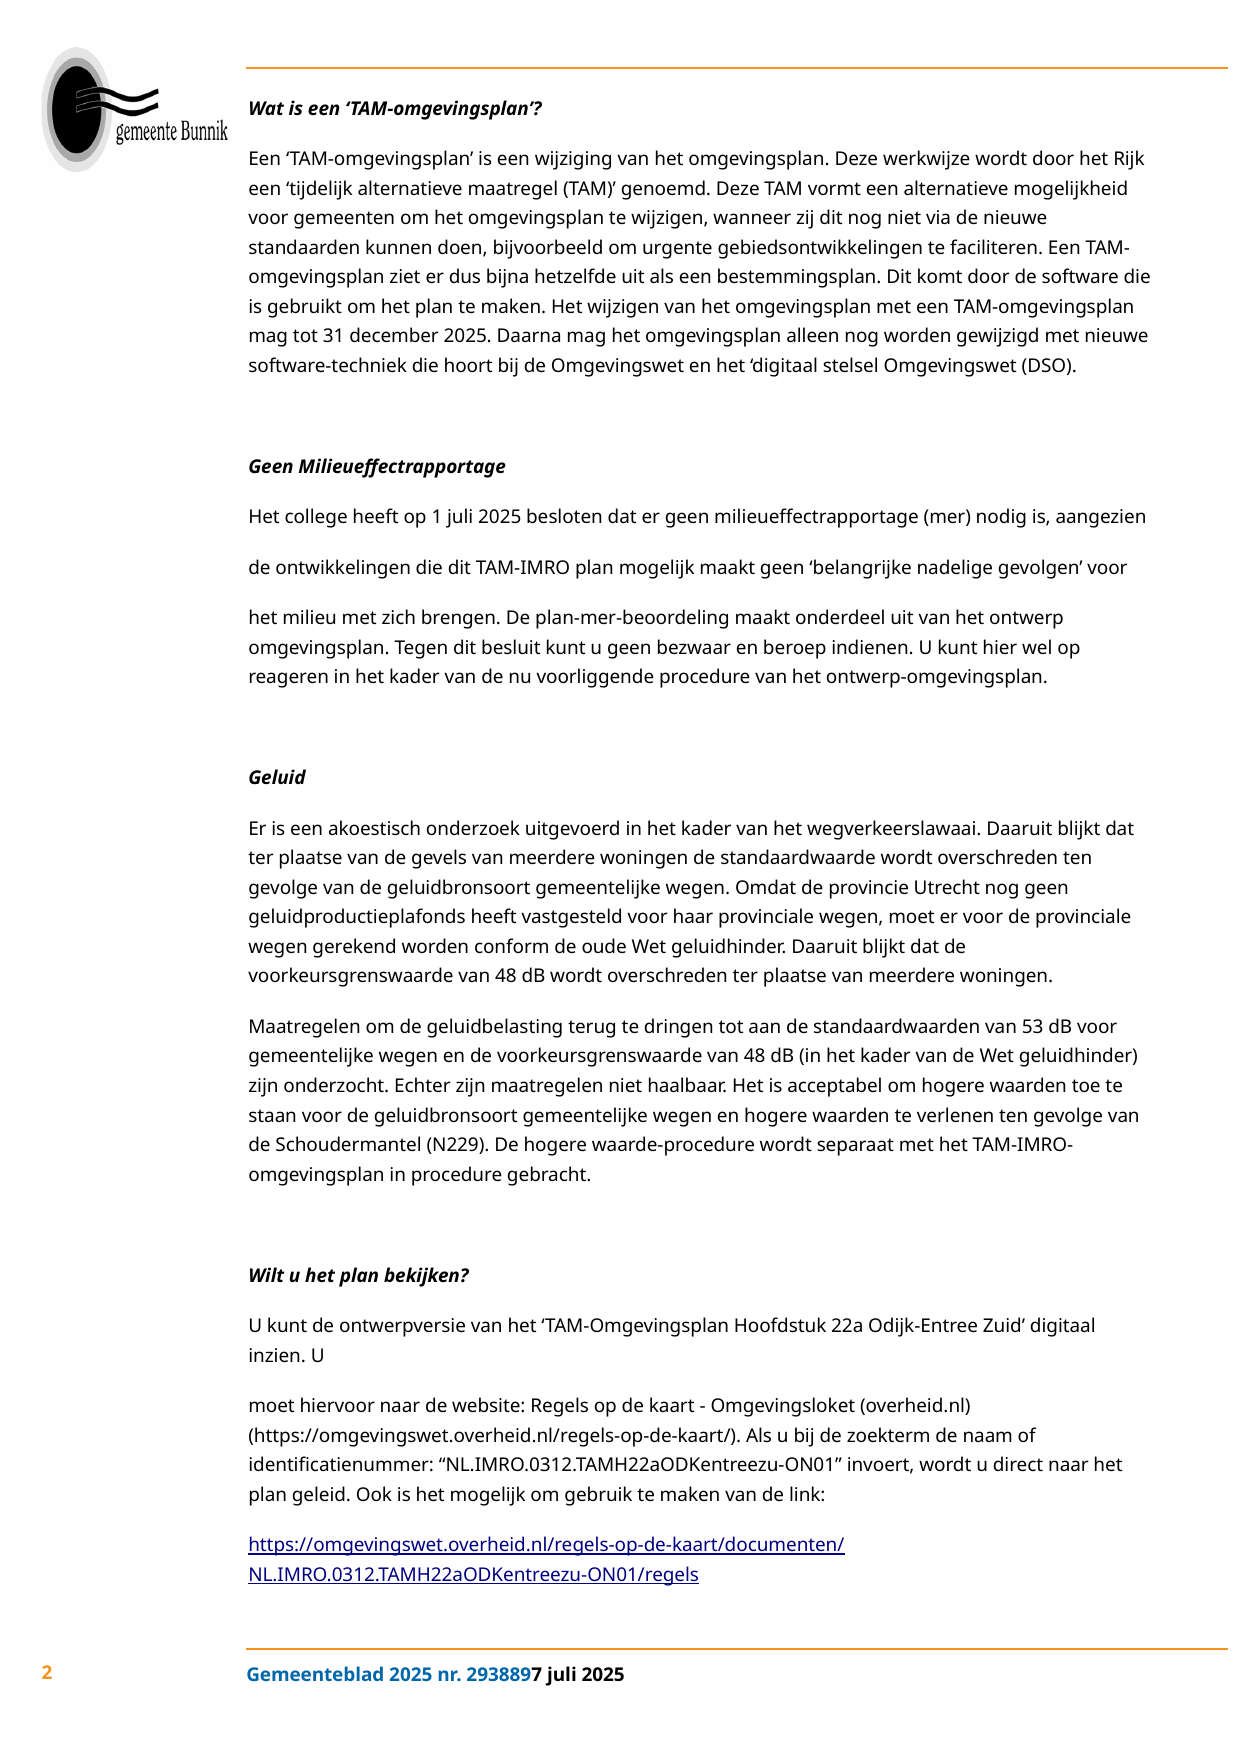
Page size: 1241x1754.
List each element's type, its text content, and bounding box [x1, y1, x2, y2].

text Er is een akoestisch onderzoek uitgevoerd in het kader van het wegverkeerslawaai. Daaruit blijkt dat ter plaatse van de gevels van meerdere woningen de standaardwaarde wordt overschreden ten gevolge van de geluidbronsoort gemeentelijke wegen. Omdat de provincie Utrecht nog geen geluidproductieplafonds heeft vastgesteld voor haar provinciale wegen, moet er voor de provinciale wegen gerekend worden conform de oude Wet geluidhinder. Daaruit blijkt dat de voorkeursgrenswaarde van 48 dB wordt overschreden ter plaatse van meerdere woningen. [248, 815, 1152, 988]
text Geluid [248, 764, 1152, 790]
text https://omgevingswet.overheid.nl/regels-op-de-kaart/documenten/NL.IMRO.0312.TAMH22aODKentreezu-ON01/regels [248, 1531, 1152, 1587]
text het milieu met zich brengen. De plan-mer-beoordeling maakt onderdeel uit van het ontwerp omgevingsplan. Tegen dit besluit kunt u geen bezwaar en beroep indienen. U kunt hier wel op reageren in het kader van de nu voorliggende procedure van het ontwerp-omgevingsplan. [248, 604, 1152, 689]
text moet hiervoor naar de website: Regels op de kaart - Omgevingsloket (overheid.nl) (https://omgevingswet.overheid.nl/regels-op-de-kaart/). Als u bij de zoekterm de naam of identificatienummer: “NL.IMRO.0312.TAMH22aODKentreezu-ON01” invoert, wordt u direct naar het plan geleid. Ook is het mogelijk om gebruik te maken van de link: [248, 1392, 1152, 1507]
text U kunt de ontwerpversie van het ‘TAM-Omgevingsplan Hoofdstuk 22a Odijk-Entree Zuid’ digitaal inzien. U [248, 1312, 1152, 1368]
text Geen Milieueffectrapportage [248, 453, 1152, 479]
text de ontwikkelingen die dit TAM-IMRO plan mogelijk maakt geen ‘belangrijke nadelige gevolgen’ voor [248, 554, 1152, 580]
text Wilt u het plan bekijken? [248, 1262, 1152, 1288]
text Het college heeft op 1 juli 2025 besloten dat er geen milieueffectrapportage (mer) nodig is, aangezien [248, 503, 1152, 529]
text Een ‘TAM-omgevingsplan’ is een wijziging van het omgevingsplan. Deze werkwijze wordt door het Rijk een ‘tijdelijk alternatieve maatregel (TAM)’ genoemd. Deze TAM vormt een alternatieve mogelijkheid voor gemeenten om het omgevingsplan te wijzigen, wanneer zij dit nog niet via de nieuwe standaarden kunnen doen, bijvoorbeeld om urgente gebiedsontwikkelingen te faciliteren. Een TAM-omgevingsplan ziet er dus bijna hetzelfde uit als een bestemmingsplan. Dit komt door de software die is gebruikt om het plan te maken. Het wijzigen van het omgevingsplan met een TAM-omgevingsplan mag tot 31 december 2025. Daarna mag het omgevingsplan alleen nog worden gewijzigd met nieuwe software-techniek die hoort bij de Omgevingswet en het ‘digitaal stelsel Omgevingswet (DSO). [248, 145, 1152, 378]
text Maatregelen om de geluidbelasting terug te dringen tot aan de standaardwaarden van 53 dB voor gemeentelijke wegen en de voorkeursgrenswaarde van 48 dB (in het kader van de Wet geluidhinder) zijn onderzocht. Echter zijn maatregelen niet haalbaar. Het is acceptabel om hogere waarden toe te staan voor de geluidbronsoort gemeentelijke wegen en hogere waarden te verlenen ten gevolge van de Schoudermantel (N229). De hogere waarde-procedure wordt separaat met het TAM-IMRO-omgevingsplan in procedure gebracht. [248, 1013, 1152, 1187]
picture [41, 47, 231, 172]
text Wat is een ‘TAM-omgevingsplan’? [248, 95, 1152, 121]
